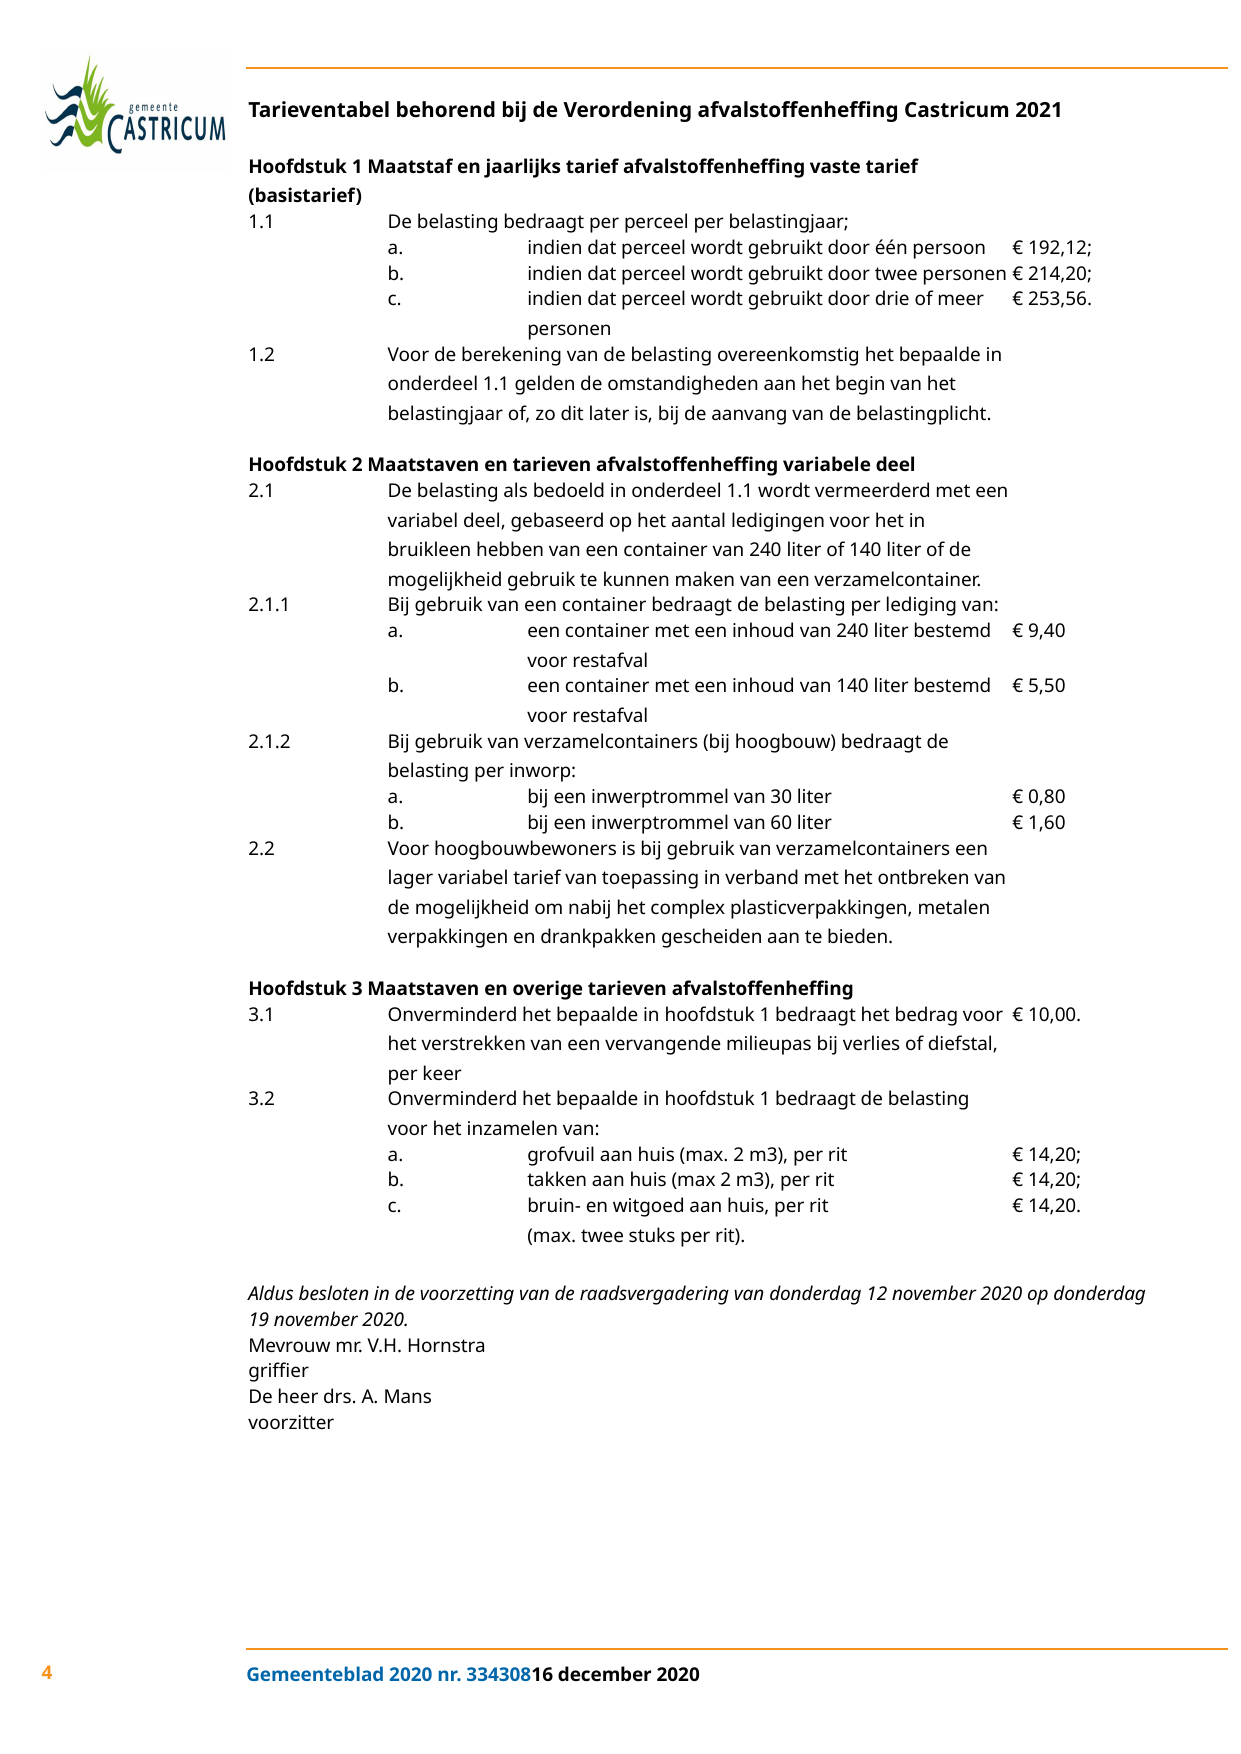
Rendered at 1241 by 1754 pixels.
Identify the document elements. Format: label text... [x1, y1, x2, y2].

table_cell Bij gebruik van een container bedraagt de belasting per lediging van: [388, 592, 1012, 617]
table_cell [248, 286, 387, 341]
picture [41, 47, 231, 172]
table_cell [248, 1193, 387, 1248]
table_cell [1012, 451, 1152, 477]
table_cell [1012, 949, 1152, 975]
text Aldus besloten in de voorzetting van de raadsvergadering van donderdag 12 november 2020 op donderdag 19 november 2020. [248, 1281, 1152, 1332]
table_cell een container met een inhoud van 240 liter bestemd voor restafval [527, 618, 1012, 673]
table_cell [248, 1141, 387, 1167]
table_cell [248, 260, 387, 286]
table_cell Bij gebruik van verzamelcontainers (bij hoogbouw) bedraagt de belasting per inworp: [388, 728, 1012, 783]
table_cell 1.1 [248, 208, 387, 234]
text Tarieventabel behorend bij de Verordening afvalstoffenheffing Castricum 2021 [248, 95, 1152, 123]
table_cell € 5,50 [1012, 673, 1152, 728]
table_cell [248, 783, 387, 809]
text griffier [248, 1358, 1152, 1383]
text De heer drs. A. Mans [248, 1383, 1152, 1409]
table_cell Hoofdstuk 3 Maatstaven en overige tarieven afvalstoffenheffing [248, 975, 1012, 1001]
table_cell [527, 426, 1012, 451]
table_cell [1012, 1086, 1152, 1141]
table_cell [248, 234, 387, 260]
table_cell € 14,20; [1012, 1167, 1152, 1192]
table_cell [1012, 477, 1152, 592]
table_cell b. [388, 1167, 527, 1192]
text Mevrouw mr. V.H. Hornstra [248, 1332, 1152, 1358]
table_cell 2.1 [248, 477, 387, 592]
table_cell De belasting als bedoeld in onderdeel 1.1 wordt vermeerderd met een variabel deel, gebaseerd op het aantal ledigingen voor het in bruikleen hebben van een container van 240 liter of 140 liter of de mogelijkheid gebruik te kunnen maken van een verzamelcontainer. [388, 477, 1012, 592]
table_cell [248, 949, 387, 975]
table_cell a. [388, 234, 527, 260]
table_cell Onverminderd het bepaalde in hoofdstuk 1 bedraagt de belasting voor het inzamelen van: [388, 1086, 1012, 1141]
table_cell indien dat perceel wordt gebruikt door één persoon [527, 234, 1012, 260]
table_cell bruin- en witgoed aan huis, per rit (max. twee stuks per rit). [527, 1193, 1012, 1248]
table_header [1012, 153, 1152, 208]
table_cell [1012, 208, 1152, 234]
table_cell [248, 673, 387, 728]
table_cell a. [388, 618, 527, 673]
table_cell [248, 426, 387, 451]
table_cell [388, 949, 527, 975]
table_cell [388, 426, 527, 451]
table_cell een container met een inhoud van 140 liter bestemd voor restafval [527, 673, 1012, 728]
table_cell [1012, 426, 1152, 451]
table_cell € 1,60 [1012, 809, 1152, 835]
table_cell Onverminderd het bepaalde in hoofdstuk 1 bedraagt het bedrag voor het verstrekken van een vervangende milieupas bij verlies of diefstal, per keer [388, 1001, 1012, 1086]
table_cell € 0,80 [1012, 783, 1152, 809]
table_cell c. [388, 1193, 527, 1248]
table_cell b. [388, 673, 527, 728]
table_cell € 192,12; [1012, 234, 1152, 260]
table_cell bij een inwerptrommel van 30 liter [527, 783, 1012, 809]
table_cell a. [388, 1141, 527, 1167]
table_cell 2.1.2 [248, 728, 387, 783]
text voorzitter [248, 1409, 1152, 1435]
table_cell [248, 618, 387, 673]
table_cell 1.2 [248, 341, 387, 426]
table_cell [527, 949, 1012, 975]
table_cell grofvuil aan huis (max. 2 m3), per rit [527, 1141, 1012, 1167]
table_cell Voor hoogbouwbewoners is bij gebruik van verzamelcontainers een lager variabel tarief van toepassing in verband met het ontbreken van de mogelijkheid om nabij het complex plasticverpakkingen, metalen verpakkingen en drankpakken gescheiden aan te bieden. [388, 835, 1012, 949]
table_cell bij een inwerptrommel van 60 liter [527, 809, 1012, 835]
table_cell b. [388, 809, 527, 835]
table_cell € 9,40 [1012, 618, 1152, 673]
table_cell [248, 809, 387, 835]
table_cell 3.1 [248, 1001, 387, 1086]
table_cell a. [388, 783, 527, 809]
table_cell € 214,20; [1012, 260, 1152, 286]
table_cell [1012, 341, 1152, 426]
table_cell € 14,20; [1012, 1141, 1152, 1167]
table_cell [1012, 975, 1152, 1001]
table_cell c. [388, 286, 527, 341]
table_cell 2.2 [248, 835, 387, 949]
table_cell De belasting bedraagt per perceel per belastingjaar; [388, 208, 1012, 234]
table_cell € 10,00. [1012, 1001, 1152, 1086]
table_cell € 253,56. [1012, 286, 1152, 341]
table_cell [248, 1167, 387, 1192]
table_cell indien dat perceel wordt gebruikt door twee personen [527, 260, 1012, 286]
table_cell Hoofdstuk 2 Maatstaven en tarieven afvalstoffenheffing variabele deel [248, 451, 1012, 477]
table_cell 2.1.1 [248, 592, 387, 617]
table_cell indien dat perceel wordt gebruikt door drie of meer personen [527, 286, 1012, 341]
table_cell b. [388, 260, 527, 286]
table_cell Voor de berekening van de belasting overeenkomstig het bepaalde in onderdeel 1.1 gelden de omstandigheden aan het begin van het belastingjaar of, zo dit later is, bij de aanvang van de belastingplicht. [388, 341, 1012, 426]
table_header Hoofdstuk 1 Maatstaf en jaarlijks tarief afvalstoffenheffing vaste tarief (basistarief) [248, 153, 1012, 208]
table_cell [1012, 592, 1152, 617]
table_cell € 14,20. [1012, 1193, 1152, 1248]
table_cell [1012, 728, 1152, 783]
table_cell takken aan huis (max 2 m3), per rit [527, 1167, 1012, 1192]
table_cell 3.2 [248, 1086, 387, 1141]
table_cell [1012, 835, 1152, 949]
